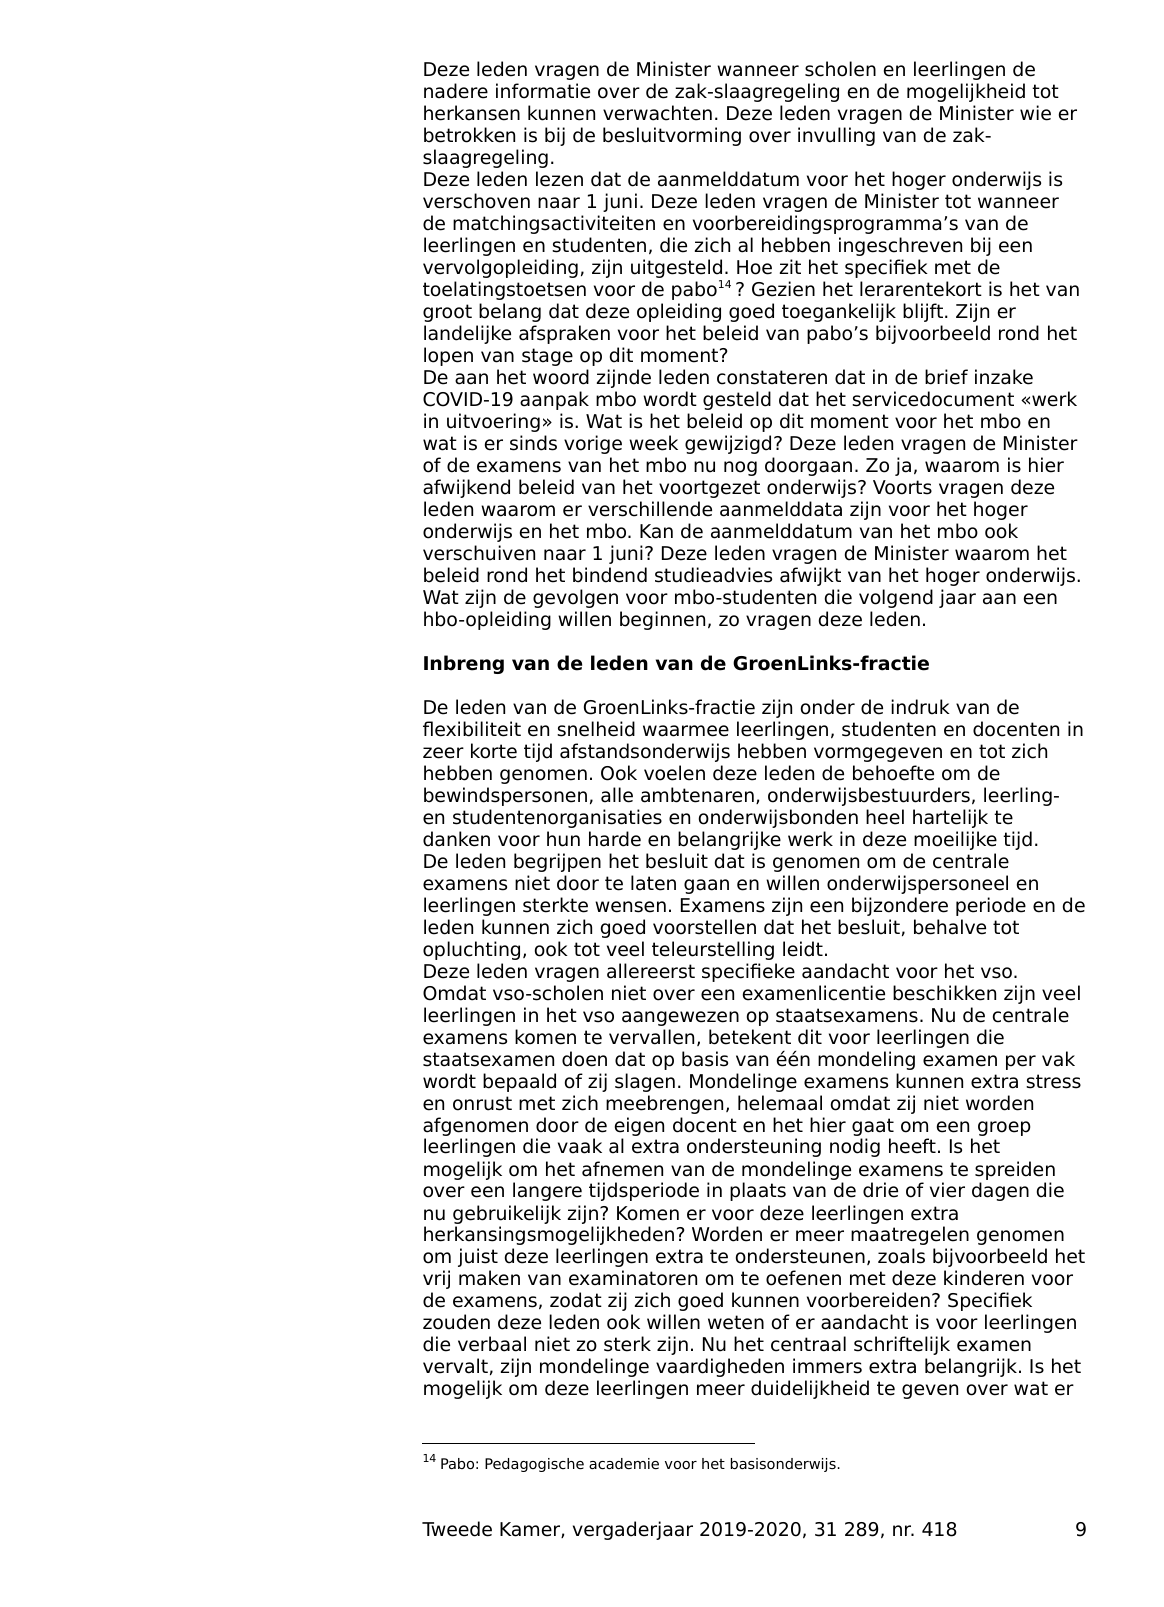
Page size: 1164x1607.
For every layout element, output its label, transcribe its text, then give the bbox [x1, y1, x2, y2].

subtitle Inbreng van de leden van de GroenLinks-fractie [422, 653, 1087, 675]
text Deze leden lezen dat de aanmelddatum voor het hoger onderwijs is verschoven naar 1 juni. Deze leden vragen de Minister tot wanneer de matchingsactiviteiten en voorbereidingsprogramma’s van de leerlingen en studenten, die zich al hebben ingeschreven bij een vervolgopleiding, zijn uitgesteld. Hoe zit het specifiek met de toelatingstoetsen voor de pabo? Gezien het lerarentekort is het van groot belang dat deze opleiding goed toegankelijk blijft. Zijn er landelijke afspraken voor het beleid van pabo’s bijvoorbeeld rond het lopen van stage op dit moment? [422, 169, 1087, 367]
text De aan het woord zijnde leden constateren dat in de brief inzake COVID-19 aanpak mbo wordt gesteld dat het servicedocument «werk in uitvoering» is. Wat is het beleid op dit moment voor het mbo en wat is er sinds vorige week gewijzigd? Deze leden vragen de Minister of de examens van het mbo nu nog doorgaan. Zo ja, waarom is hier afwijkend beleid van het voortgezet onderwijs? Voorts vragen deze leden waarom er verschillende aanmelddata zijn voor het hoger onderwijs en het mbo. Kan de aanmelddatum van het mbo ook verschuiven naar 1 juni? Deze leden vragen de Minister waarom het beleid rond het bindend studieadvies afwijkt van het hoger onderwijs. Wat zijn de gevolgen voor mbo-studenten die volgend jaar aan een hbo-opleiding willen beginnen, zo vragen deze leden. [422, 367, 1087, 631]
text De leden van de GroenLinks-fractie zijn onder de indruk van de flexibiliteit en snelheid waarmee leerlingen, studenten en docenten in zeer korte tijd afstandsonderwijs hebben vormgegeven en tot zich hebben genomen. Ook voelen deze leden de behoefte om de bewindspersonen, alle ambtenaren, onderwijsbestuurders, leerling- en studentenorganisaties en onderwijsbonden heel hartelijk te danken voor hun harde en belangrijke werk in deze moeilijke tijd. [422, 697, 1087, 851]
text De leden begrijpen het besluit dat is genomen om de centrale examens niet door te laten gaan en willen onderwijspersoneel en leerlingen sterkte wensen. Examens zijn een bijzondere periode en de leden kunnen zich goed voorstellen dat het besluit, behalve tot opluchting, ook tot veel teleurstelling leidt. [422, 851, 1087, 961]
text Deze leden vragen allereerst specifieke aandacht voor het vso. Omdat vso-scholen niet over een examenlicentie beschikken zijn veel leerlingen in het vso aangewezen op staatsexamens. Nu de centrale examens komen te vervallen, betekent dit voor leerlingen die staatsexamen doen dat op basis van één mondeling examen per vak wordt bepaald of zij slagen. Mondelinge examens kunnen extra stress en onrust met zich meebrengen, helemaal omdat zij niet worden afgenomen door de eigen docent en het hier gaat om een groep leerlingen die vaak al extra ondersteuning nodig heeft. Is het mogelijk om het afnemen van de mondelinge examens te spreiden over een langere tijdsperiode in plaats van de drie of vier dagen die nu gebruikelijk zijn? Komen er voor deze leerlingen extra herkansingsmogelijkheden? Worden er meer maatregelen genomen om juist deze leerlingen extra te ondersteunen, zoals bijvoorbeeld het vrij maken van examinatoren om te oefenen met deze kinderen voor de examens, zodat zij zich goed kunnen voorbereiden? Specifiek zouden deze leden ook willen weten of er aandacht is voor leerlingen die verbaal niet zo sterk zijn. Nu het centraal schriftelijk examen vervalt, zijn mondelinge vaardigheden immers extra belangrijk. Is het mogelijk om deze leerlingen meer duidelijkheid te geven over wat er [422, 961, 1087, 1400]
text Pabo: Pedagogische academie voor het basisonderwijs. [422, 1452, 1087, 1474]
text Deze leden vragen de Minister wanneer scholen en leerlingen de nadere informatie over de zak-slaagregeling en de mogelijkheid tot herkansen kunnen verwachten. Deze leden vragen de Minister wie er betrokken is bij de besluitvorming over invulling van de zak-slaagregeling. [422, 59, 1087, 169]
